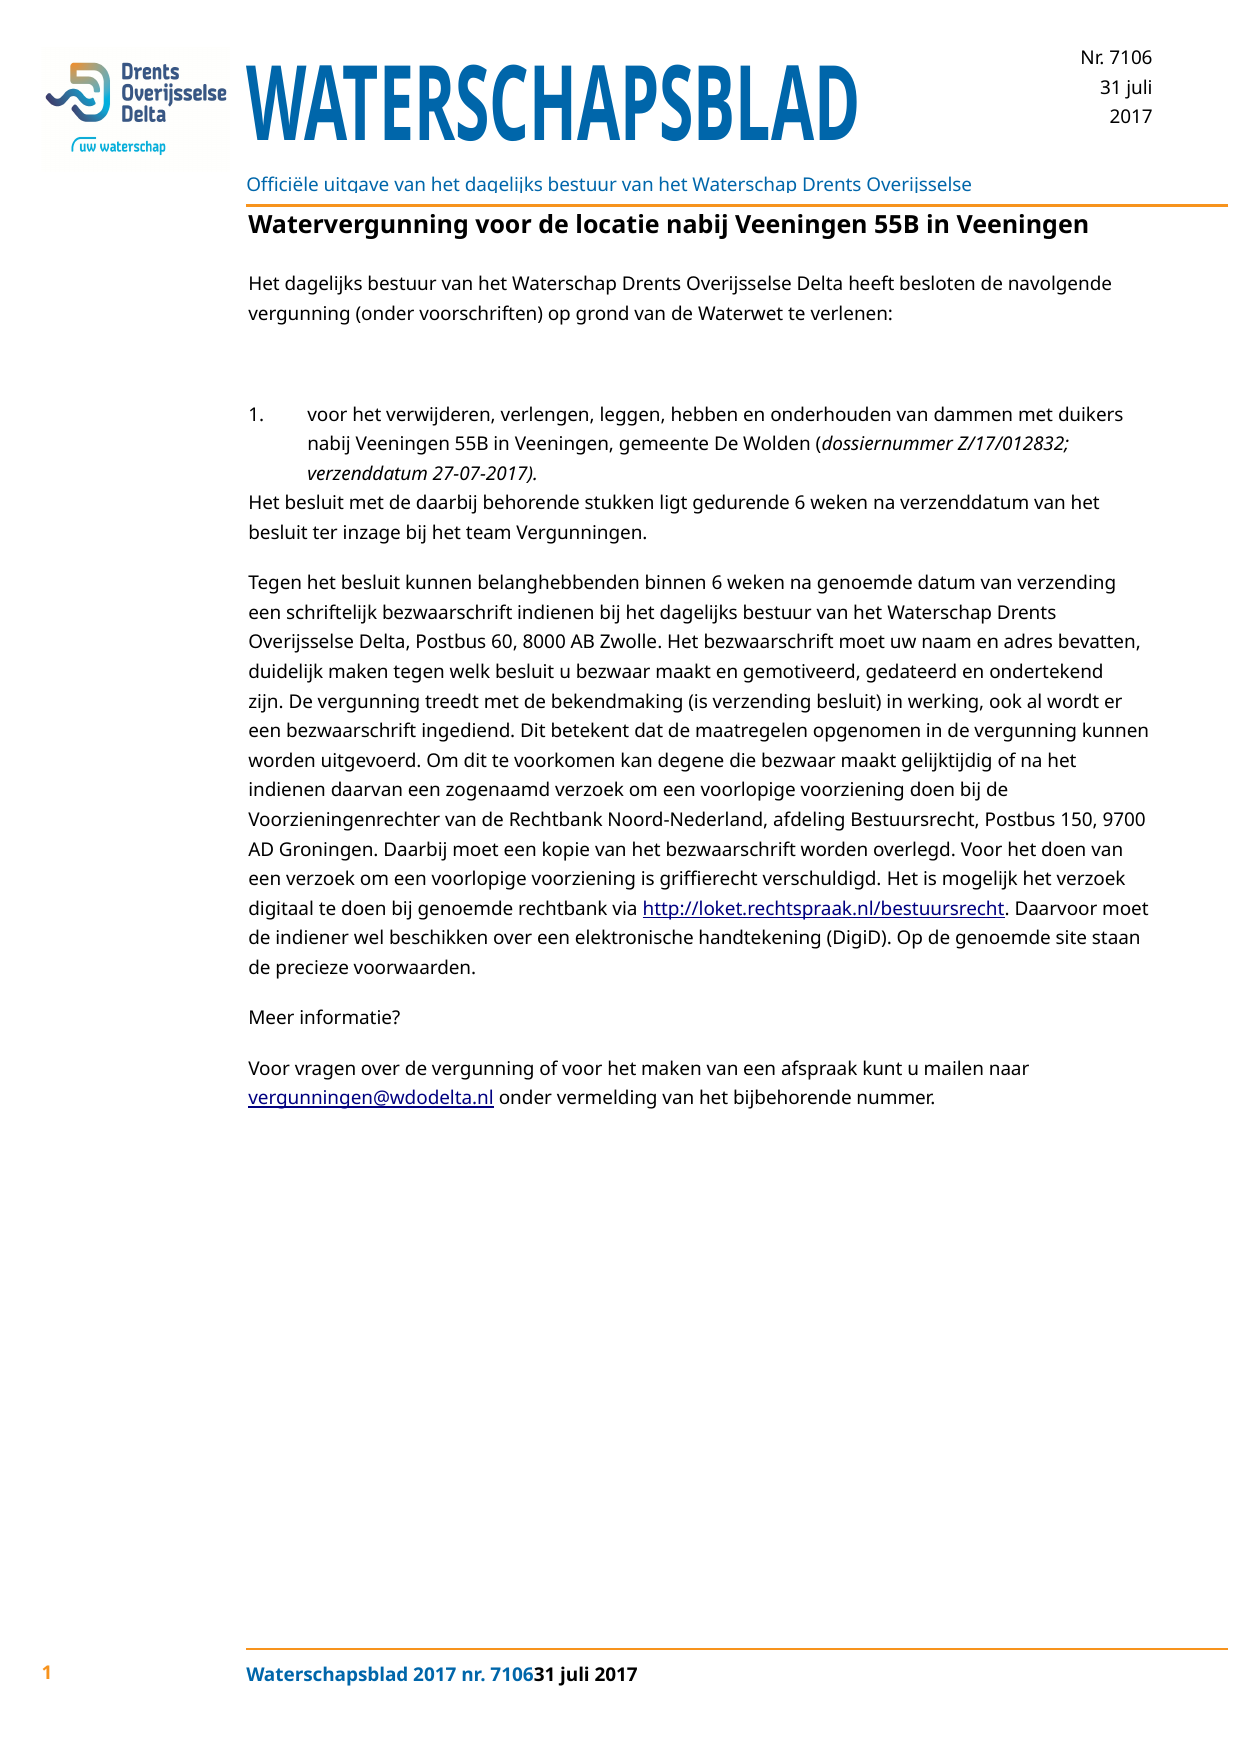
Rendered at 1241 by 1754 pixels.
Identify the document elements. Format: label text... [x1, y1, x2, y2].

text Voor vragen over de vergunning of voor het maken van een afspraak kunt u mailen naar vergunningen@wdodelta.nl onder vermelding van het bijbehorende nummer. [248, 1055, 1152, 1110]
text Tegen het besluit kunnen belanghebbenden binnen 6 weken na genoemde datum van verzending een schriftelijk bezwaarschrift indienen bij het dagelijks bestuur van het Waterschap Drents Overijsselse Delta, Postbus 60, 8000 AB Zwolle. Het bezwaarschrift moet uw naam en adres bevatten, duidelijk maken tegen welk besluit u bezwaar maakt en gemotiveerd, gedateerd en ondertekend zijn. De vergunning treedt met de bekendmaking (is verzending besluit) in werking, ook al wordt er een bezwaarschrift ingediend. Dit betekent dat de maatregelen opgenomen in de vergunning kunnen worden uitgevoerd. Om dit te voorkomen kan degene die bezwaar maakt gelijktijdig of na het indienen daarvan een zogenaamd verzoek om een voorlopige voorziening doen bij de Voorzieningenrechter van de Rechtbank Noord-Nederland, afdeling Bestuursrecht, Postbus 150, 9700 AD Groningen. Daarbij moet een kopie van het bezwaarschrift worden overlegd. Voor het doen van een verzoek om een voorlopige voorziening is griffierecht verschuldigd. Het is mogelijk het verzoek digitaal te doen bij genoemde rechtbank via http://loket.rechtspraak.nl/bestuursrecht. Daarvoor moet de indiener wel beschikken over een elektronische handtekening (DigiD). Op de genoemde site staan de precieze voorwaarden. [248, 569, 1152, 980]
text Het besluit met de daarbij behorende stukken ligt gedurende 6 weken na verzenddatum van het besluit ter inzage bij het team Vergunningen. [248, 489, 1152, 545]
text Meer informatie? [248, 1004, 1152, 1030]
text Het dagelijks bestuur van het Waterschap Drents Overijsselse Delta heeft besloten de navolgende vergunning (onder voorschriften) op grond van de Waterwet te verlenen: [248, 270, 1152, 326]
picture [41, 47, 231, 172]
list voor het verwijderen, verlengen, leggen, hebben en onderhouden van dammen met duikers nabij Veeningen 55B in Veeningen, gemeente De Wolden (dossiernummer Z/17/012832; verzenddatum 27-07-2017). [248, 401, 1152, 486]
text Watervergunning voor de locatie nabij Veeningen 55B in Veeningen [248, 207, 1152, 241]
